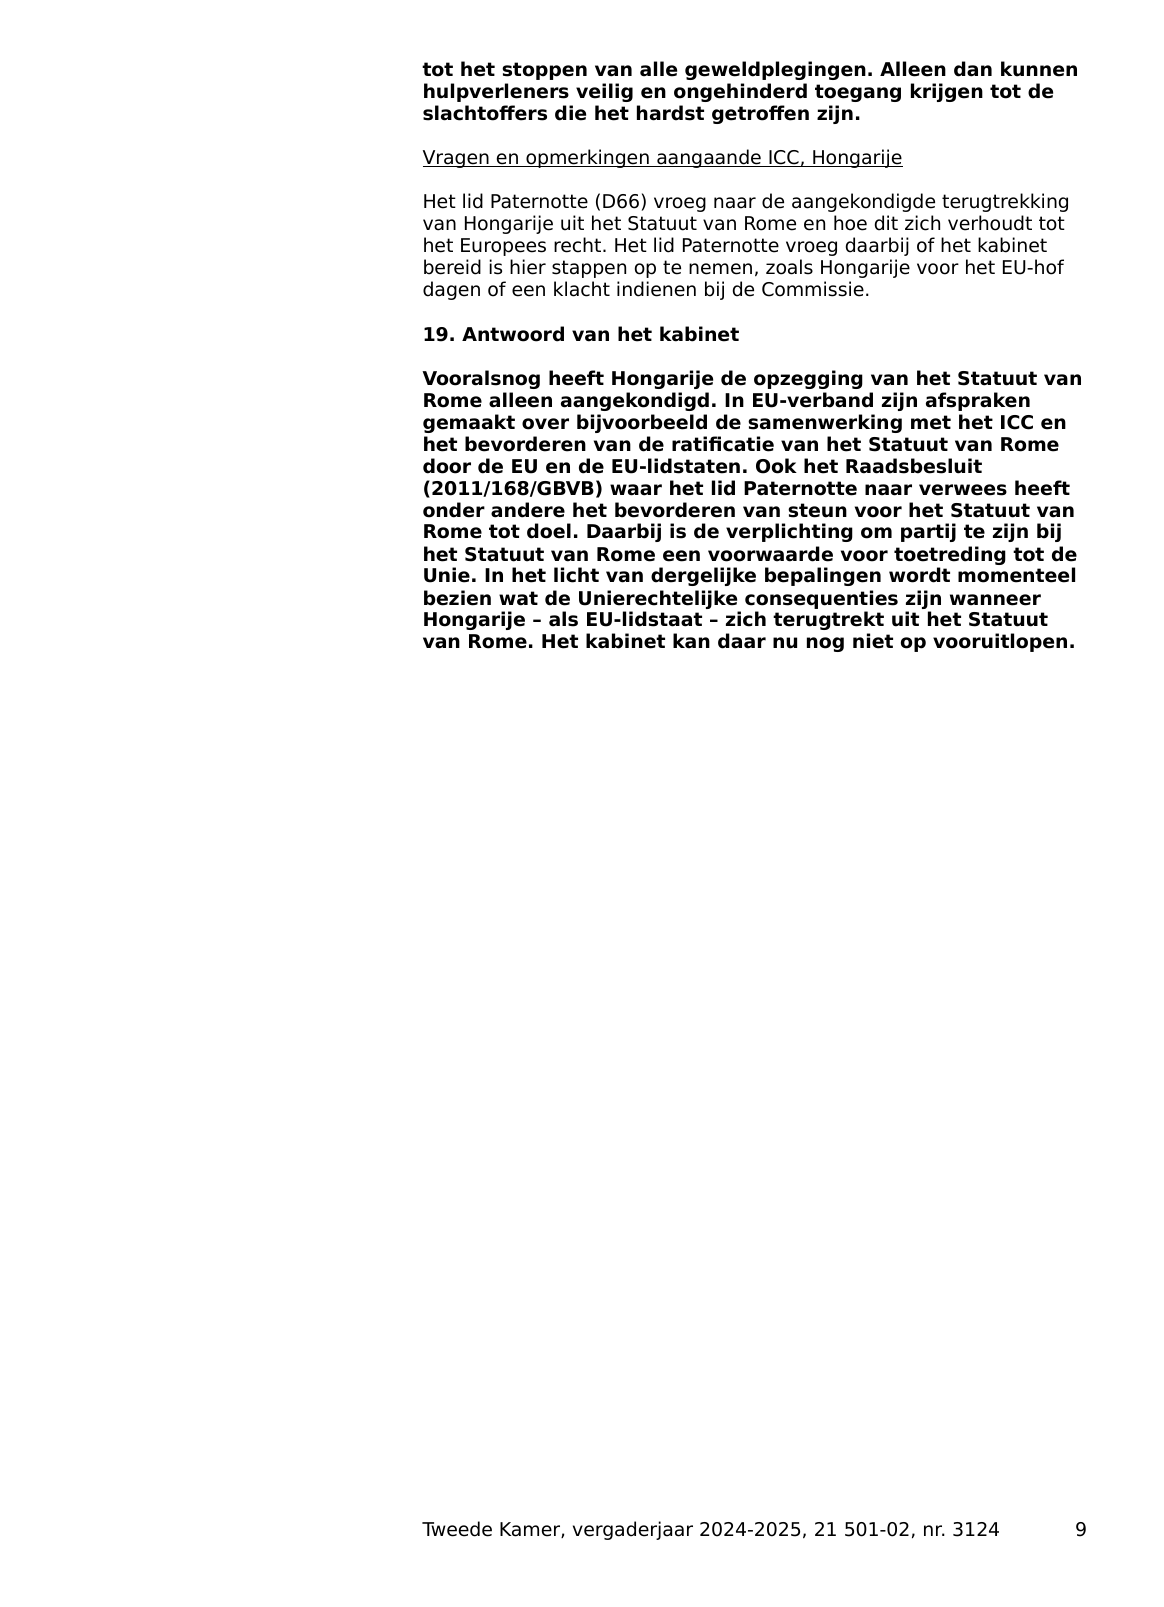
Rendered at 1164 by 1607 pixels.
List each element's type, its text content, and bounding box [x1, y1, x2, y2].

subtitle 19. Antwoord van het kabinet [422, 323, 1087, 345]
text Het lid Paternotte (D66) vroeg naar de aangekondigde terugtrekking van Hongarije uit het Statuut van Rome en hoe dit zich verhoudt tot het Europees recht. Het lid Paternotte vroeg daarbij of het kabinet bereid is hier stappen op te nemen, zoals Hongarije voor het EU-hof dagen of een klacht indienen bij de Commissie. [422, 191, 1087, 301]
text tot het stoppen van alle geweldplegingen. Alleen dan kunnen hulpverleners veilig en ongehinderd toegang krijgen tot de slachtoffers die het hardst getroffen zijn. [422, 59, 1087, 125]
subtitle Vragen en opmerkingen aangaande ICC, Hongarije [422, 147, 1087, 169]
text Vooralsnog heeft Hongarije de opzegging van het Statuut van Rome alleen aangekondigd. In EU-verband zijn afspraken gemaakt over bijvoorbeeld de samenwerking met het ICC en het bevorderen van de ratificatie van het Statuut van Rome door de EU en de EU-lidstaten. Ook het Raadsbesluit (2011/168/GBVB) waar het lid Paternotte naar verwees heeft onder andere het bevorderen van steun voor het Statuut van Rome tot doel. Daarbij is de verplichting om partij te zijn bij het Statuut van Rome een voorwaarde voor toetreding tot de Unie. In het licht van dergelijke bepalingen wordt momenteel bezien wat de Unierechtelijke consequenties zijn wanneer Hongarije – als EU-lidstaat – zich terugtrekt uit het Statuut van Rome. Het kabinet kan daar nu nog niet op vooruitlopen. [422, 368, 1087, 653]
